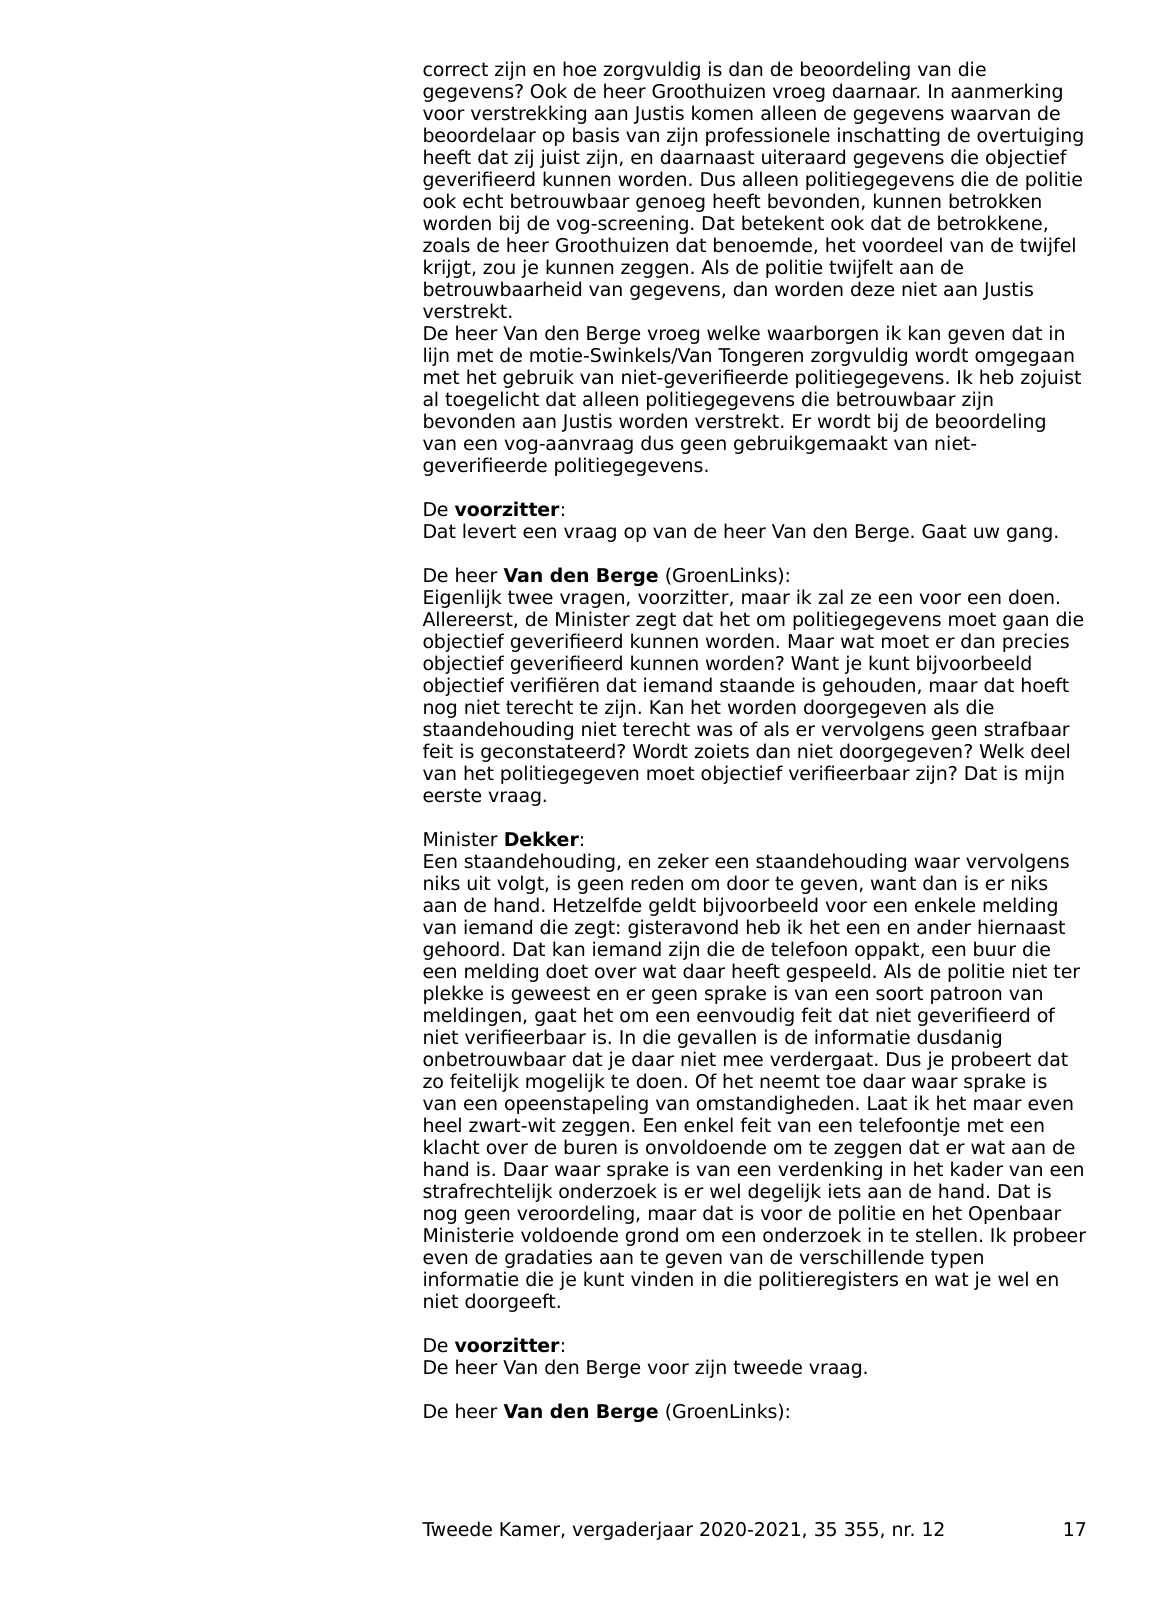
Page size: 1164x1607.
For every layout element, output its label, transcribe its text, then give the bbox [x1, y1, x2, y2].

text correct zijn en hoe zorgvuldig is dan de beoordeling van die gegevens? Ook de heer Groothuizen vroeg daarnaar. In aanmerking voor verstrekking aan Justis komen alleen de gegevens waarvan de beoordelaar op basis van zijn professionele inschatting de overtuiging heeft dat zij juist zijn, en daarnaast uiteraard gegevens die objectief geverifieerd kunnen worden. Dus alleen politiegegevens die de politie ook echt betrouwbaar genoeg heeft bevonden, kunnen betrokken worden bij de vog-screening. Dat betekent ook dat de betrokkene, zoals de heer Groothuizen dat benoemde, het voordeel van de twijfel krijgt, zou je kunnen zeggen. Als de politie twijfelt aan de betrouwbaarheid van gegevens, dan worden deze niet aan Justis verstrekt. [422, 59, 1087, 323]
text De voorzitter: [422, 1335, 1087, 1357]
text Minister Dekker: [422, 829, 1087, 851]
text De heer Van den Berge (GroenLinks): [422, 1401, 1087, 1423]
text De heer Van den Berge voor zijn tweede vraag. [422, 1357, 1087, 1379]
text Eigenlijk twee vragen, voorzitter, maar ik zal ze een voor een doen. Allereerst, de Minister zegt dat het om politiegegevens moet gaan die objectief geverifieerd kunnen worden. Maar wat moet er dan precies objectief geverifieerd kunnen worden? Want je kunt bijvoorbeeld objectief verifiëren dat iemand staande is gehouden, maar dat hoeft nog niet terecht te zijn. Kan het worden doorgegeven als die staandehouding niet terecht was of als er vervolgens geen strafbaar feit is geconstateerd? Wordt zoiets dan niet doorgegeven? Welk deel van het politiegegeven moet objectief verifieerbaar zijn? Dat is mijn eerste vraag. [422, 587, 1087, 807]
text Een staandehouding, en zeker een staandehouding waar vervolgens niks uit volgt, is geen reden om door te geven, want dan is er niks aan de hand. Hetzelfde geldt bijvoorbeeld voor een enkele melding van iemand die zegt: gisteravond heb ik het een en ander hiernaast gehoord. Dat kan iemand zijn die de telefoon oppakt, een buur die een melding doet over wat daar heeft gespeeld. Als de politie niet ter plekke is geweest en er geen sprake is van een soort patroon van meldingen, gaat het om een eenvoudig feit dat niet geverifieerd of niet verifieerbaar is. In die gevallen is de informatie dusdanig onbetrouwbaar dat je daar niet mee verdergaat. Dus je probeert dat zo feitelijk mogelijk te doen. Of het neemt toe daar waar sprake is van een opeenstapeling van omstandigheden. Laat ik het maar even heel zwart-wit zeggen. Een enkel feit van een telefoontje met een klacht over de buren is onvoldoende om te zeggen dat er wat aan de hand is. Daar waar sprake is van een verdenking in het kader van een strafrechtelijk onderzoek is er wel degelijk iets aan de hand. Dat is nog geen veroordeling, maar dat is voor de politie en het Openbaar Ministerie voldoende grond om een onderzoek in te stellen. Ik probeer even de gradaties aan te geven van de verschillende typen informatie die je kunt vinden in die politieregisters en wat je wel en niet doorgeeft. [422, 851, 1087, 1312]
text De voorzitter: [422, 499, 1087, 521]
text De heer Van den Berge vroeg welke waarborgen ik kan geven dat in lijn met de motie-Swinkels/Van Tongeren zorgvuldig wordt omgegaan met het gebruik van niet-geverifieerde politiegegevens. Ik heb zojuist al toegelicht dat alleen politiegegevens die betrouwbaar zijn bevonden aan Justis worden verstrekt. Er wordt bij de beoordeling van een vog-aanvraag dus geen gebruikgemaakt van niet-geverifieerde politiegegevens. [422, 323, 1087, 477]
text De heer Van den Berge (GroenLinks): [422, 565, 1087, 587]
text Dat levert een vraag op van de heer Van den Berge. Gaat uw gang. [422, 521, 1087, 543]
